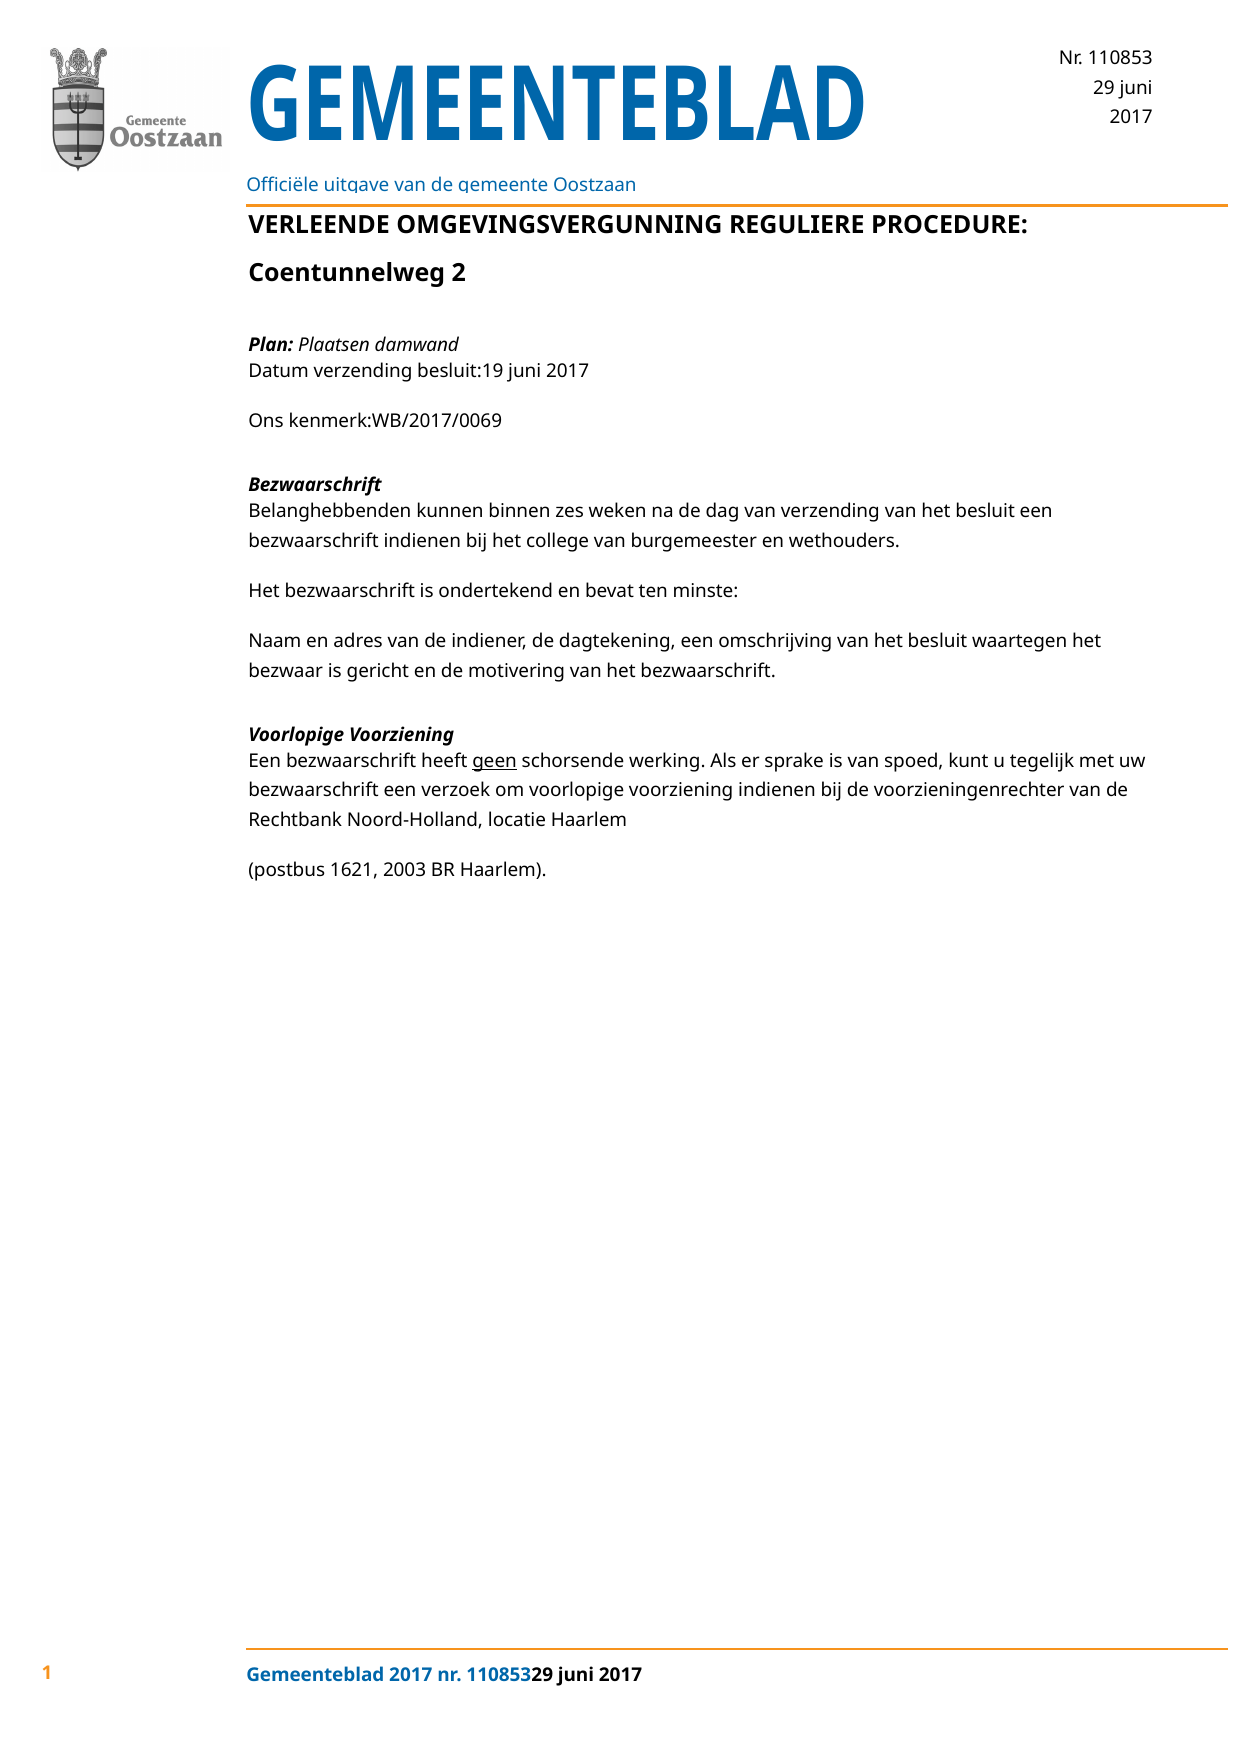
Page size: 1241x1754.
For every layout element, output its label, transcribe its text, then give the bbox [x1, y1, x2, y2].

text Een bezwaarschrift heeft geen schorsende werking. Als er sprake is van spoed, kunt u tegelijk met uw bezwaarschrift een verzoek om voorlopige voorziening indienen bij de voorzieningenrechter van de Rechtbank Noord-Holland, locatie Haarlem [248, 747, 1152, 832]
text (postbus 1621, 2003 BR Haarlem). [248, 857, 1152, 882]
text Naam en adres van de indiener, de dagtekening, een omschrijving van het besluit waartegen het bezwaar is gericht en de motivering van het bezwaarschrift. [248, 628, 1152, 683]
text VERLEENDE OMGEVINGSVERGUNNING REGULIERE PROCEDURE: Coentunnelweg 2 [248, 207, 1152, 288]
text Plan: Plaatsen damwand [248, 331, 1152, 357]
text Ons kenmerk:WB/2017/0069 [248, 408, 1152, 433]
text Belanghebbenden kunnen binnen zes weken na de dag van verzending van het besluit een bezwaarschrift indienen bij het college van burgemeester en wethouders. [248, 497, 1152, 553]
picture [41, 47, 231, 172]
text Bezwaarschrift [248, 472, 1152, 497]
text Het bezwaarschrift is ondertekend en bevat ten minste: [248, 577, 1152, 603]
text Voorlopige Voorziening [248, 721, 1152, 747]
text Datum verzending besluit:19 juni 2017 [248, 357, 1152, 383]
